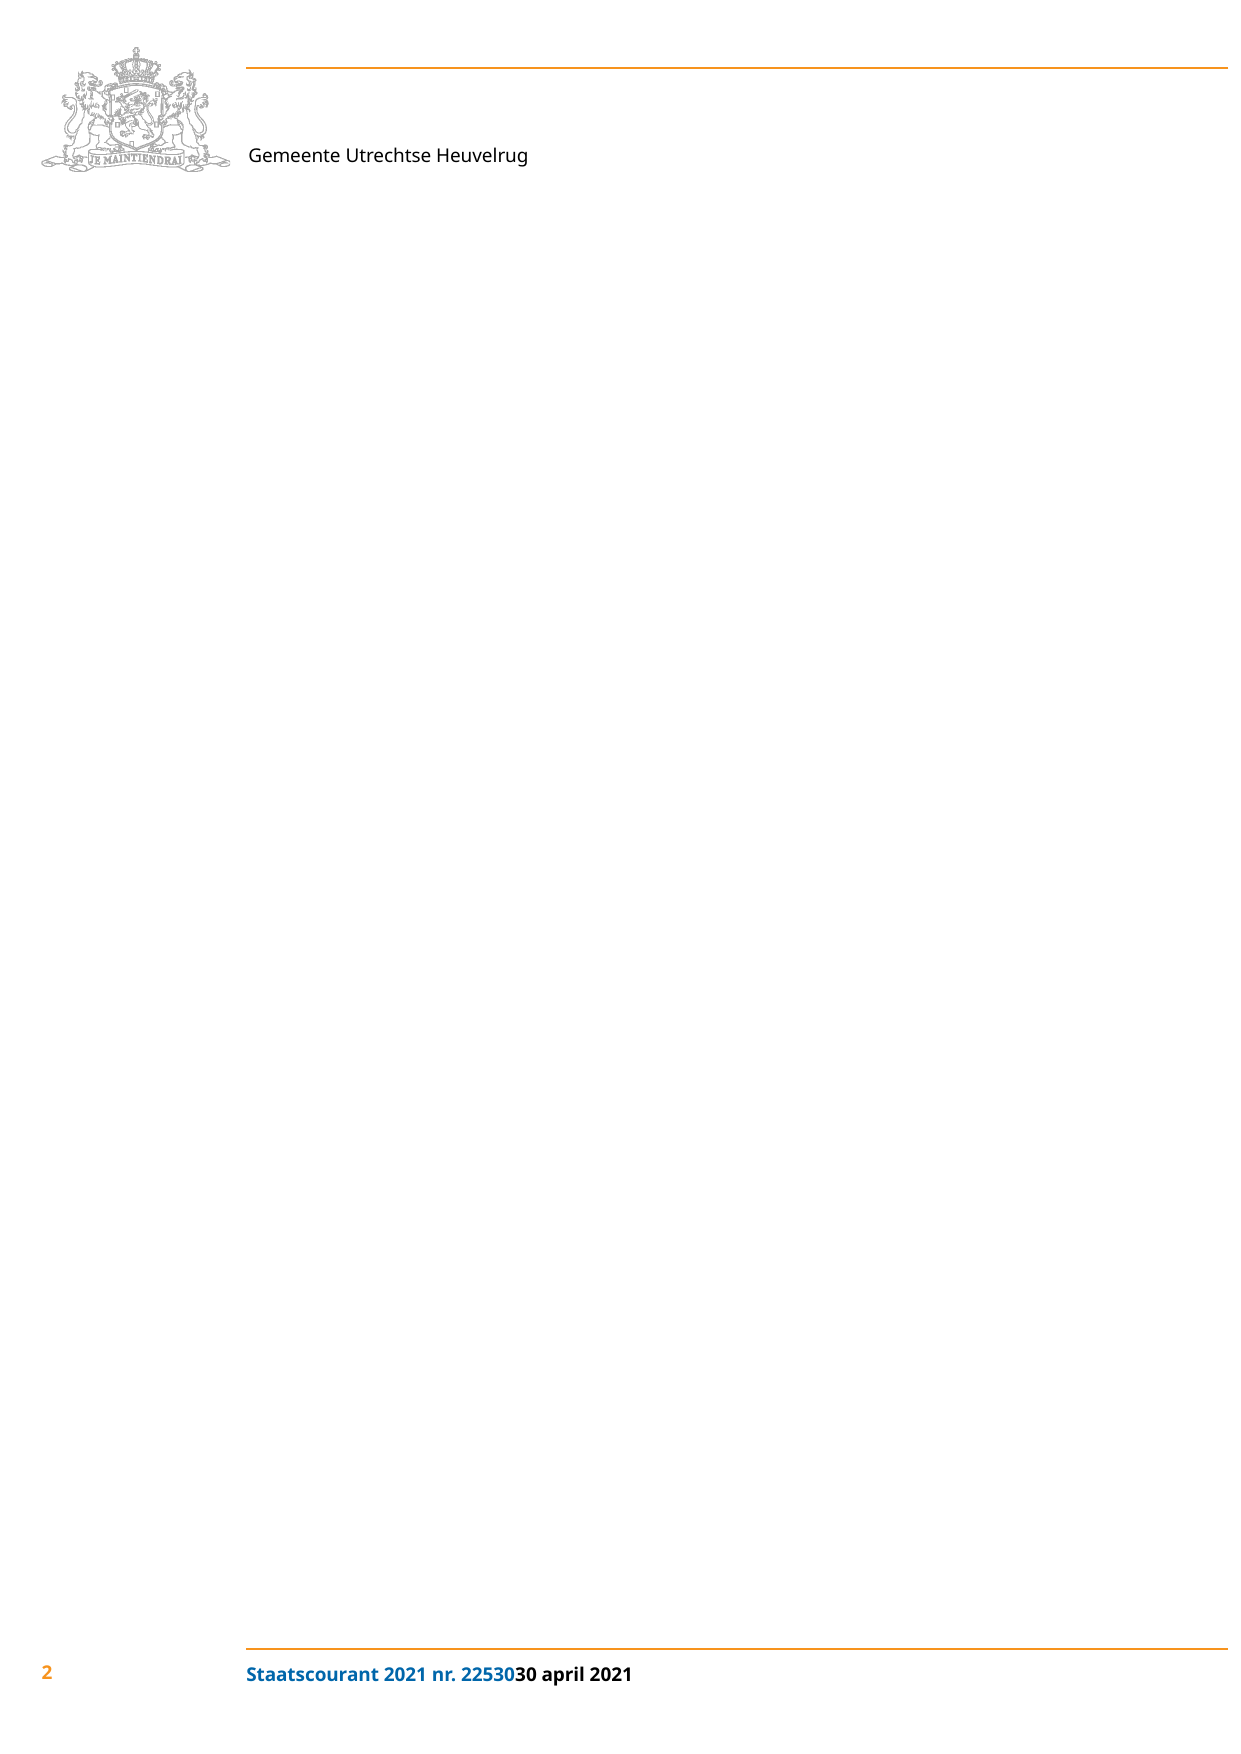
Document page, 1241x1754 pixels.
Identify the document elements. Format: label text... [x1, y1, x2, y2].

text Gemeente Utrechtse Heuvelrug [248, 143, 1152, 168]
picture [41, 47, 231, 172]
